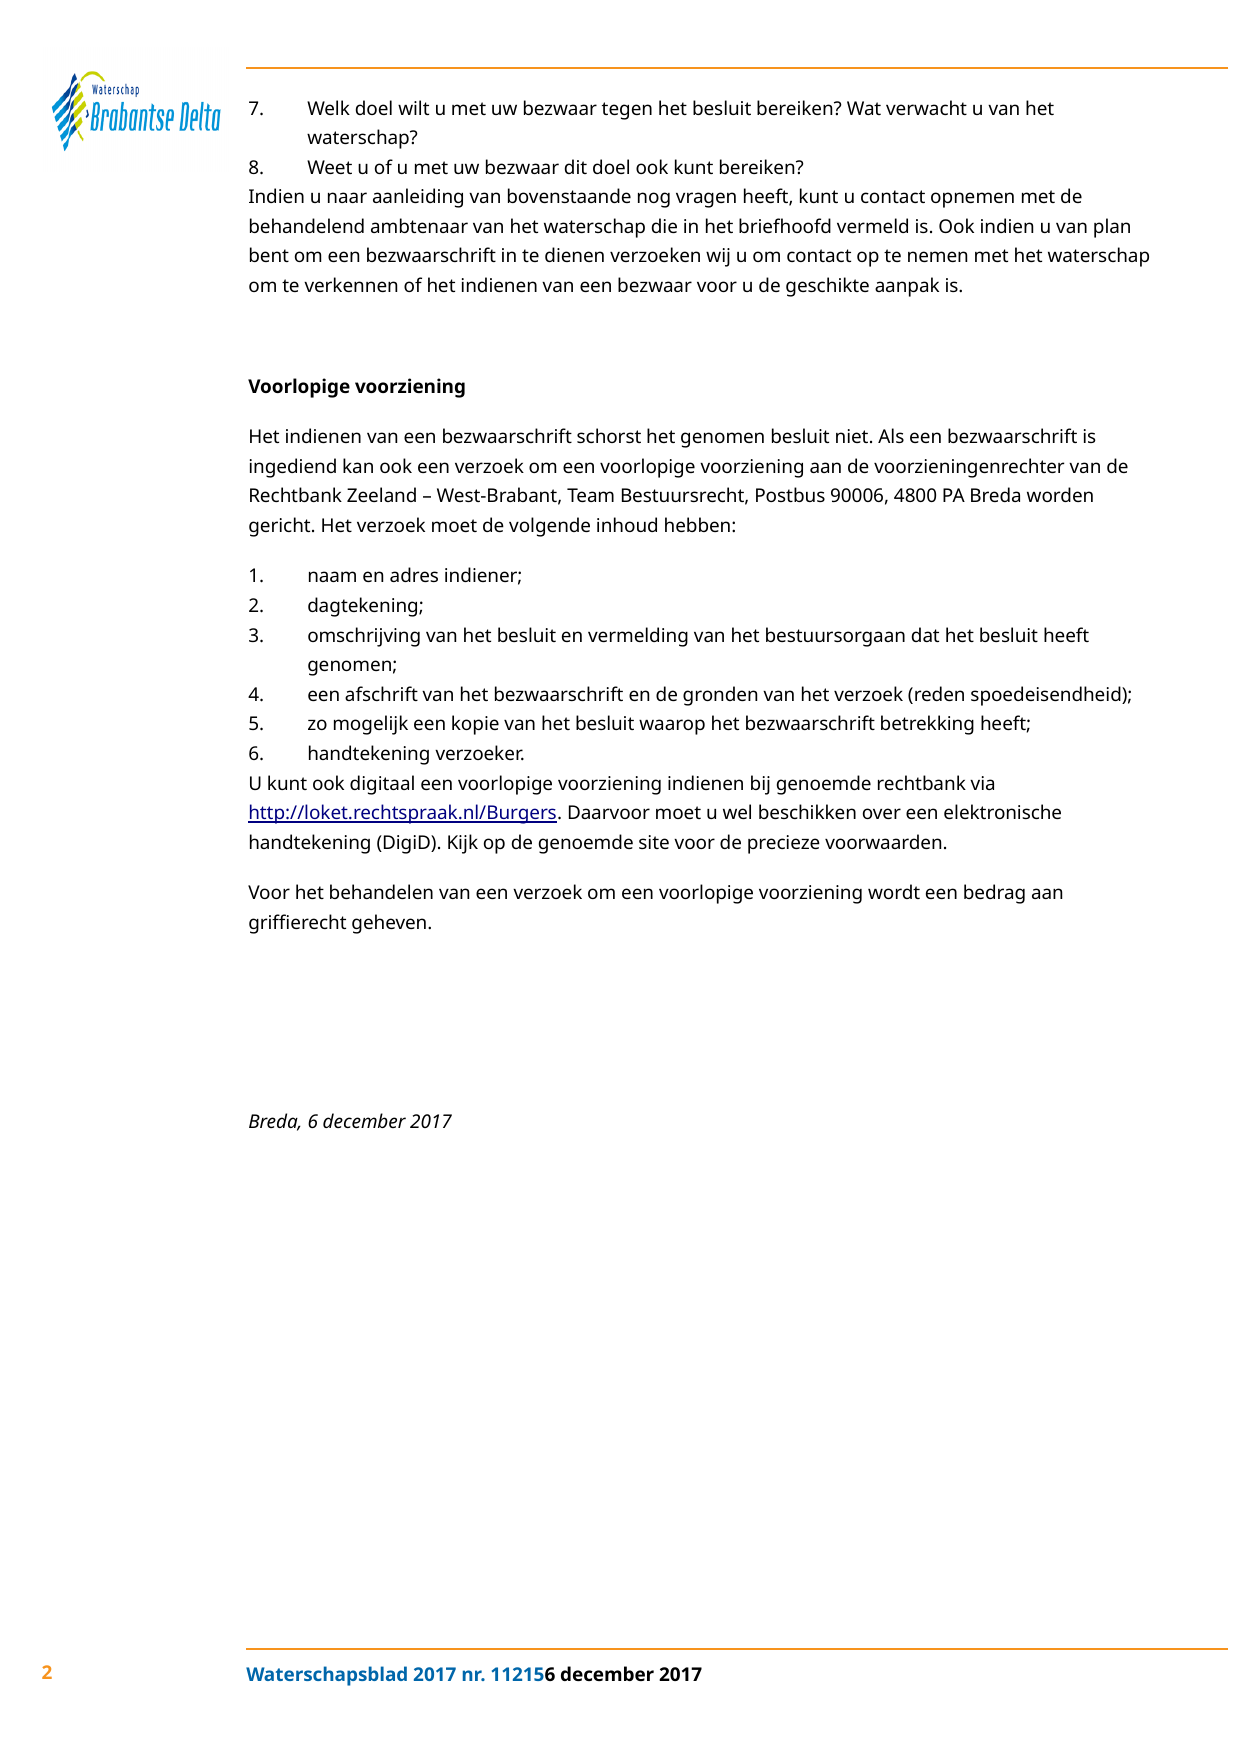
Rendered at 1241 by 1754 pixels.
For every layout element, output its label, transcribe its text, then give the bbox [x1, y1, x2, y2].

list omschrijving van het besluit en vermelding van het bestuursorgaan dat het besluit heeft genomen; [248, 622, 1152, 677]
list naam en adres indiener; [248, 563, 1152, 588]
list handtekening verzoeker. [248, 740, 1152, 766]
list Weet u of u met uw bezwaar dit doel ook kunt bereiken? [248, 154, 1152, 180]
text U kunt ook digitaal een voorlopige voorziening indienen bij genoemde rechtbank via http://loket.rechtspraak.nl/Burgers. Daarvoor moet u wel beschikken over een elektronische handtekening (DigiD). Kijk op de genoemde site voor de precieze voorwaarden. [248, 770, 1152, 855]
text Breda, 6 december 2017 [248, 1108, 1152, 1134]
picture [41, 47, 231, 172]
text Het indienen van een bezwaarschrift schorst het genomen besluit niet. Als een bezwaarschrift is ingediend kan ook een verzoek om een voorlopige voorziening aan de voorzieningenrechter van de Rechtbank Zeeland – West-Brabant, Team Bestuursrecht, Postbus 90006, 4800 PA Breda worden gericht. Het verzoek moet de volgende inhoud hebben: [248, 423, 1152, 538]
text Voorlopige voorziening [248, 373, 1152, 399]
list zo mogelijk een kopie van het besluit waarop het bezwaarschrift betrekking heeft; [248, 711, 1152, 736]
text Voor het behandelen van een verzoek om een voorlopige voorziening wordt een bedrag aan griffierecht geheven. [248, 879, 1152, 935]
list Welk doel wilt u met uw bezwaar tegen het besluit bereiken? Wat verwacht u van het waterschap? [248, 95, 1152, 150]
text Indien u naar aanleiding van bovenstaande nog vragen heeft, kunt u contact opnemen met de behandelend ambtenaar van het waterschap die in het briefhoofd vermeld is. Ook indien u van plan bent om een bezwaarschrift in te dienen verzoeken wij u om contact op te nemen met het waterschap om te verkennen of het indienen van een bezwaar voor u de geschikte aanpak is. [248, 183, 1152, 298]
list dagtekening; [248, 592, 1152, 618]
list een afschrift van het bezwaarschrift en de gronden van het verzoek (reden spoedeisendheid); [248, 681, 1152, 707]
